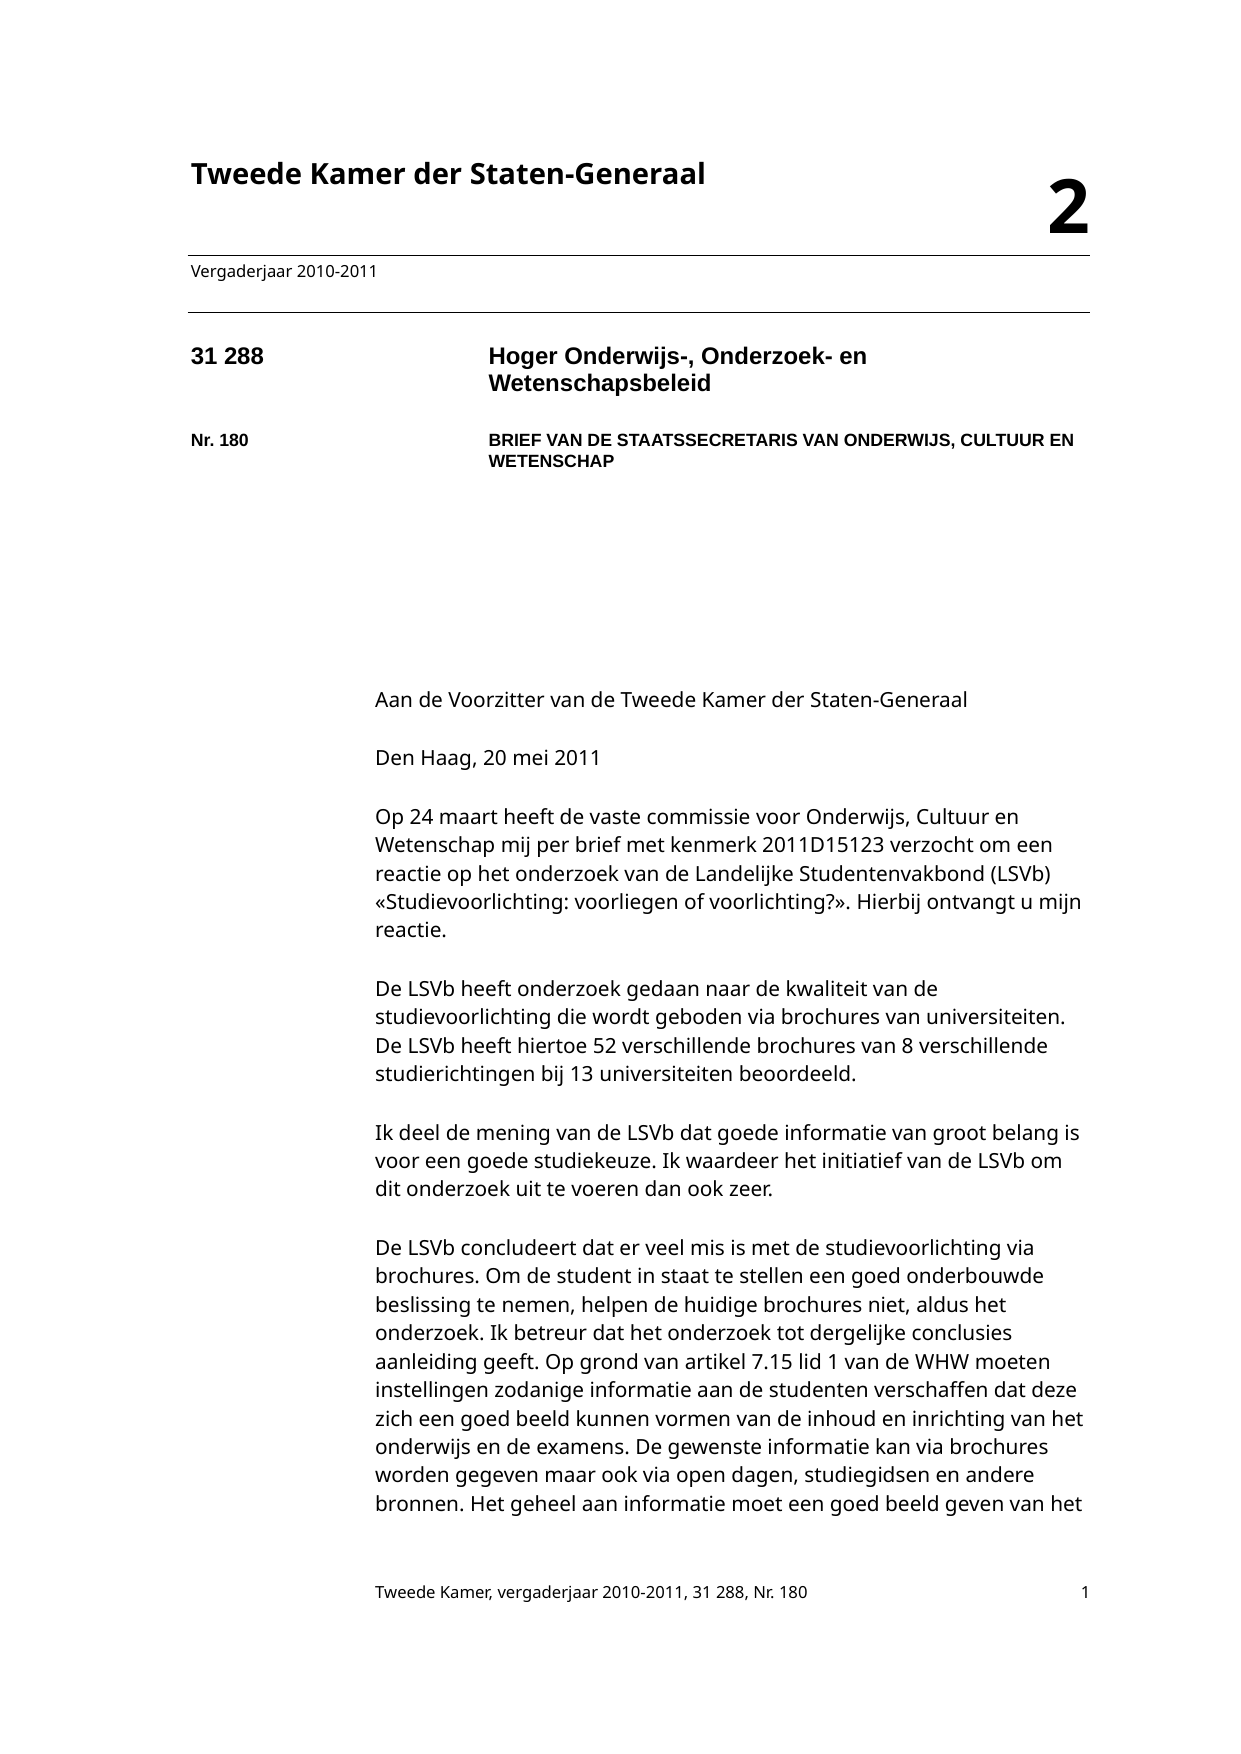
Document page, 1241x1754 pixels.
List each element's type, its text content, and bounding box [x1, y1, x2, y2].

table_cell Hoger Onderwijs-, Onderzoek- en Wetenschapsbeleid [485, 339, 1090, 427]
text De LSVb concludeert dat er veel mis is met de studievoorlichting via brochures. Om de student in staat te stellen een goed onderbouwde beslissing te nemen, helpen de huidige brochures niet, aldus het onderzoek. Ik betreur dat het onderzoek tot dergelijke conclusies aanleiding geeft. Op grond van artikel 7.15 lid 1 van de WHW moeten instellingen zodanige informatie aan de studenten verschaffen dat deze zich een goed beeld kunnen vormen van de inhoud en inrichting van het onderwijs en de examens. De gewenste informatie kan via brochures worden gegeven maar ook via open dagen, studiegidsen en andere bronnen. Het geheel aan informatie moet een goed beeld geven van het [375, 1233, 1090, 1517]
table_cell [485, 313, 1090, 339]
text De LSVb heeft onderzoek gedaan naar de kwaliteit van de studievoorlichting die wordt geboden via brochures van universiteiten. De LSVb heeft hiertoe 52 verschillende brochures van 8 verschillende studierichtingen bij 13 universiteiten beoordeeld. [375, 974, 1090, 1088]
text Aan de Voorzitter van de Tweede Kamer der Staten-Generaal [375, 685, 1090, 713]
text Op 24 maart heeft de vaste commissie voor Onderwijs, Cultuur en Wetenschap mij per brief met kenmerk 2011D15123 verzocht om een reactie op het onderzoek van de Landelijke Studentenvakbond (LSVb) «Studievoorlichting: voorliegen of voorlichting?». Hierbij ontvangt u mijn reactie. [375, 802, 1090, 944]
table_cell 31 288 [188, 339, 485, 427]
table_cell [485, 256, 1090, 312]
table_cell BRIEF VAN DE STAATSSECRETARIS VAN ONDERWIJS, CULTUUR EN WETENSCHAP [485, 427, 1090, 566]
table_cell Nr. 180 [188, 427, 485, 566]
table_cell Vergaderjaar 2010-2011 [188, 256, 485, 312]
text Den Haag, 20 mei 2011 [375, 743, 1090, 772]
text Ik deel de mening van de LSVb dat goede informatie van groot belang is voor een goede studiekeuze. Ik waardeer het initiatief van de LSVb om dit onderzoek uit te voeren dan ook zeer. [375, 1118, 1090, 1203]
table_cell [188, 313, 485, 339]
table_header 2 [910, 150, 1090, 255]
table_header Tweede Kamer der Staten-Generaal [188, 150, 909, 255]
